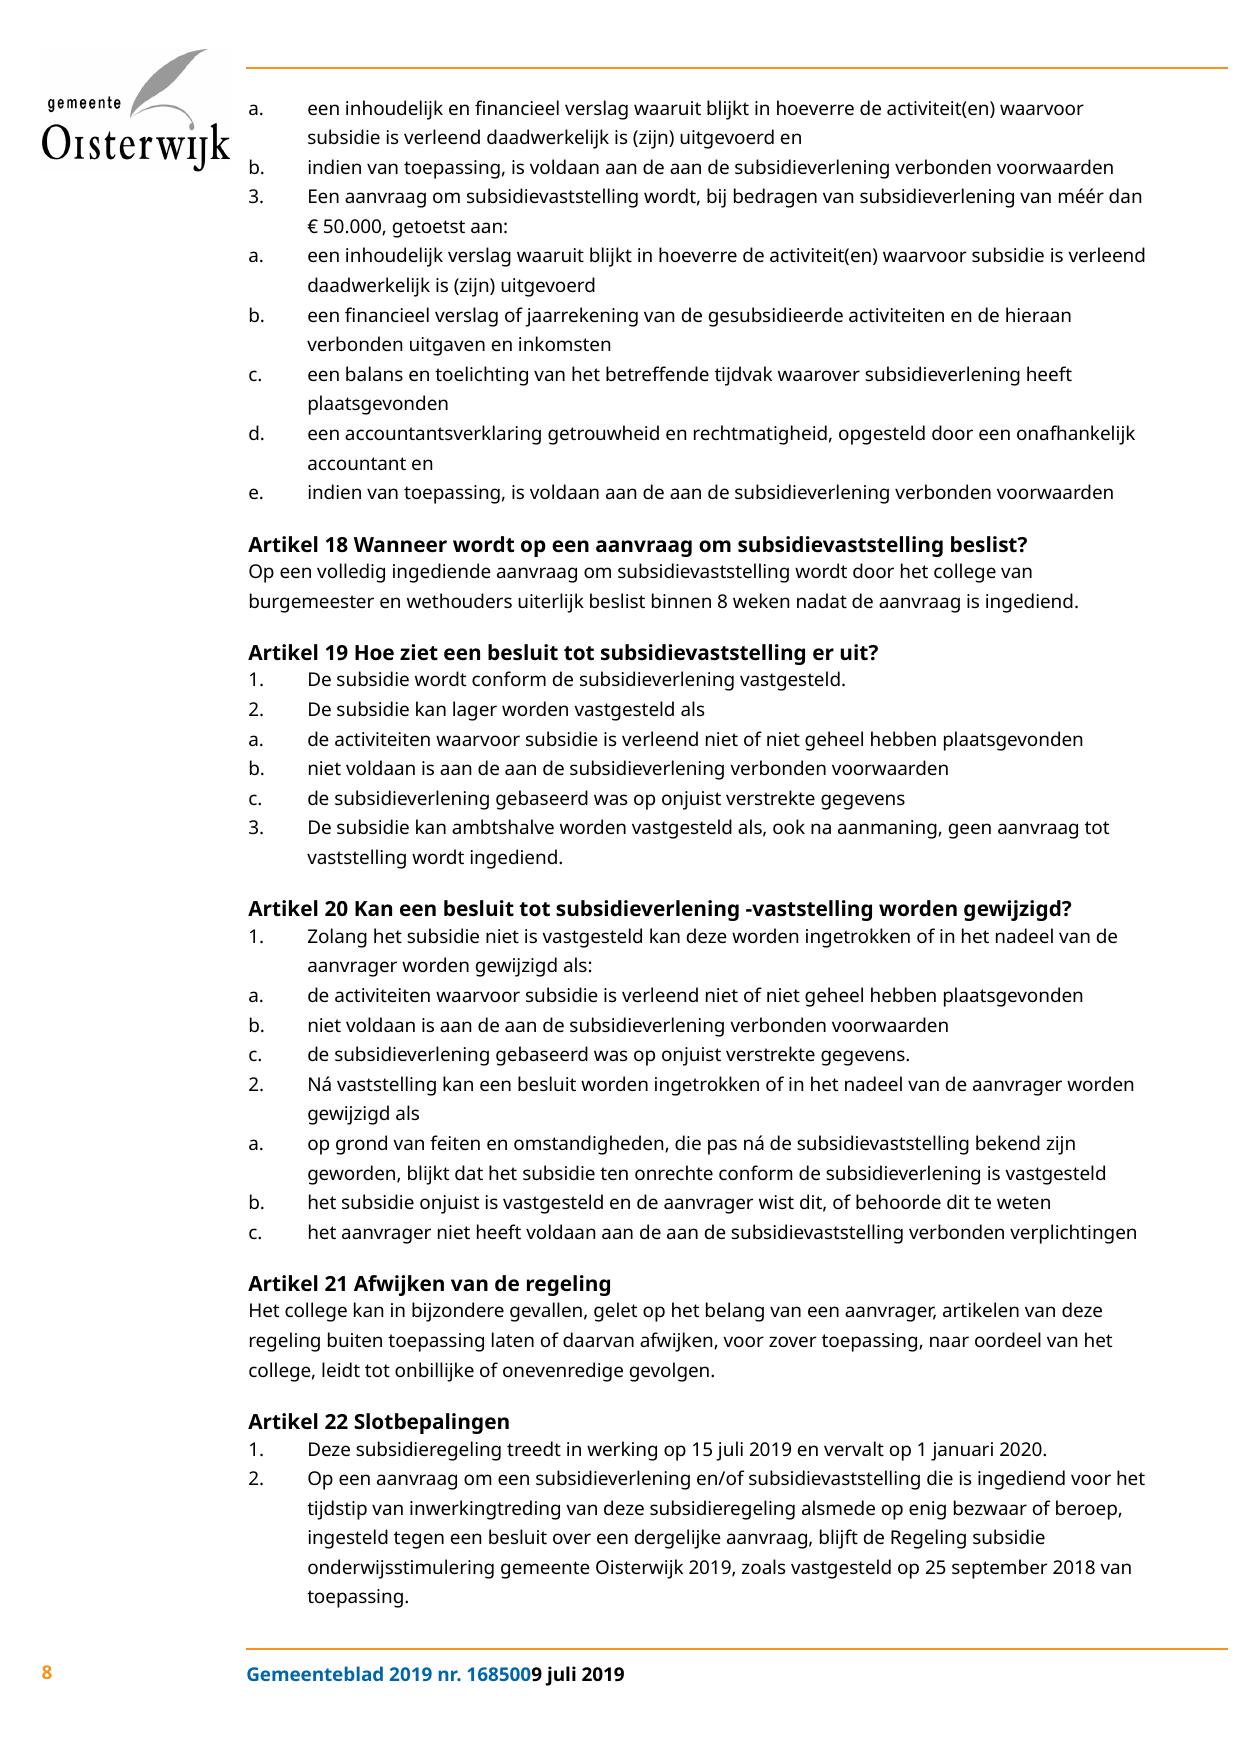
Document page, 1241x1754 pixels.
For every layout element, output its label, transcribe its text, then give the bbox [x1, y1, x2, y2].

text Artikel 21 Afwijken van de regeling [248, 1269, 1152, 1298]
list De subsidie wordt conform de subsidieverlening vastgesteld. [248, 667, 1152, 692]
list Een aanvraag om subsidievaststelling wordt, bij bedragen van subsidieverlening van méér dan € 50.000, getoetst aan: [248, 183, 1152, 239]
list een inhoudelijk verslag waaruit blijkt in hoeverre de activiteit(en) waarvoor subsidie is verleend daadwerkelijk is (zijn) uitgevoerd [248, 243, 1152, 298]
list De subsidie kan ambtshalve worden vastgesteld als, ook na aanmaning, geen aanvraag tot vaststelling wordt ingediend. [248, 814, 1152, 870]
text Artikel 20 Kan een besluit tot subsidieverlening -vaststelling worden gewijzigd? [248, 894, 1152, 923]
list een financieel verslag of jaarrekening van de gesubsidieerde activiteiten en de hieraan verbonden uitgaven en inkomsten [248, 302, 1152, 357]
text Het college kan in bijzondere gevallen, gelet op het belang van een aanvrager, artikelen van deze regeling buiten toepassing laten of daarvan afwijken, voor zover toepassing, naar oordeel van het college, leidt tot onbillijke of onevenredige gevolgen. [248, 1298, 1152, 1383]
picture [41, 47, 231, 172]
list Deze subsidieregeling treedt in werking op 15 juli 2019 en vervalt op 1 januari 2020. [248, 1436, 1152, 1461]
list de subsidieverlening gebaseerd was op onjuist verstrekte gegevens [248, 785, 1152, 811]
list Zolang het subsidie niet is vastgesteld kan deze worden ingetrokken of in het nadeel van de aanvrager worden gewijzigd als: [248, 923, 1152, 978]
list Op een aanvraag om een subsidieverlening en/of subsidievaststelling die is ingediend voor het tijdstip van inwerkingtreding van deze subsidieregeling alsmede op enig bezwaar of beroep, ingesteld tegen een besluit over een dergelijke aanvraag, blijft de Regeling subsidie onderwijsstimulering gemeente Oisterwijk 2019, zoals vastgesteld op 25 september 2018 van toepassing. [248, 1465, 1152, 1609]
text Op een volledig ingediende aanvraag om subsidievaststelling wordt door het college van burgemeester en wethouders uiterlijk beslist binnen 8 weken nadat de aanvraag is ingediend. [248, 558, 1152, 613]
list het subsidie onjuist is vastgesteld en de aanvrager wist dit, of behoorde dit te weten [248, 1189, 1152, 1215]
list op grond van feiten en omstandigheden, die pas ná de subsidievaststelling bekend zijn geworden, blijkt dat het subsidie ten onrechte conform de subsidieverlening is vastgesteld [248, 1130, 1152, 1185]
list de subsidieverlening gebaseerd was op onjuist verstrekte gegevens. [248, 1041, 1152, 1067]
list de activiteiten waarvoor subsidie is verleend niet of niet geheel hebben plaatsgevonden [248, 982, 1152, 1008]
list een balans en toelichting van het betreffende tijdvak waarover subsidieverlening heeft plaatsgevonden [248, 361, 1152, 416]
text Artikel 22 Slotbepalingen [248, 1407, 1152, 1436]
list Ná vaststelling kan een besluit worden ingetrokken of in het nadeel van de aanvrager worden gewijzigd als [248, 1071, 1152, 1126]
list indien van toepassing, is voldaan aan de aan de subsidieverlening verbonden voorwaarden [248, 479, 1152, 505]
list niet voldaan is aan de aan de subsidieverlening verbonden voorwaarden [248, 1012, 1152, 1037]
list niet voldaan is aan de aan de subsidieverlening verbonden voorwaarden [248, 755, 1152, 781]
list een inhoudelijk en financieel verslag waaruit blijkt in hoeverre de activiteit(en) waarvoor subsidie is verleend daadwerkelijk is (zijn) uitgevoerd en [248, 95, 1152, 150]
list het aanvrager niet heeft voldaan aan de aan de subsidievaststelling verbonden verplichtingen [248, 1219, 1152, 1244]
list indien van toepassing, is voldaan aan de aan de subsidieverlening verbonden voorwaarden [248, 154, 1152, 180]
text Artikel 18 Wanneer wordt op een aanvraag om subsidievaststelling beslist? [248, 530, 1152, 558]
list De subsidie kan lager worden vastgesteld als [248, 696, 1152, 722]
text Artikel 19 Hoe ziet een besluit tot subsidievaststelling er uit? [248, 638, 1152, 667]
list de activiteiten waarvoor subsidie is verleend niet of niet geheel hebben plaatsgevonden [248, 726, 1152, 752]
list een accountantsverklaring getrouwheid en rechtmatigheid, opgesteld door een onafhankelijk accountant en [248, 420, 1152, 476]
